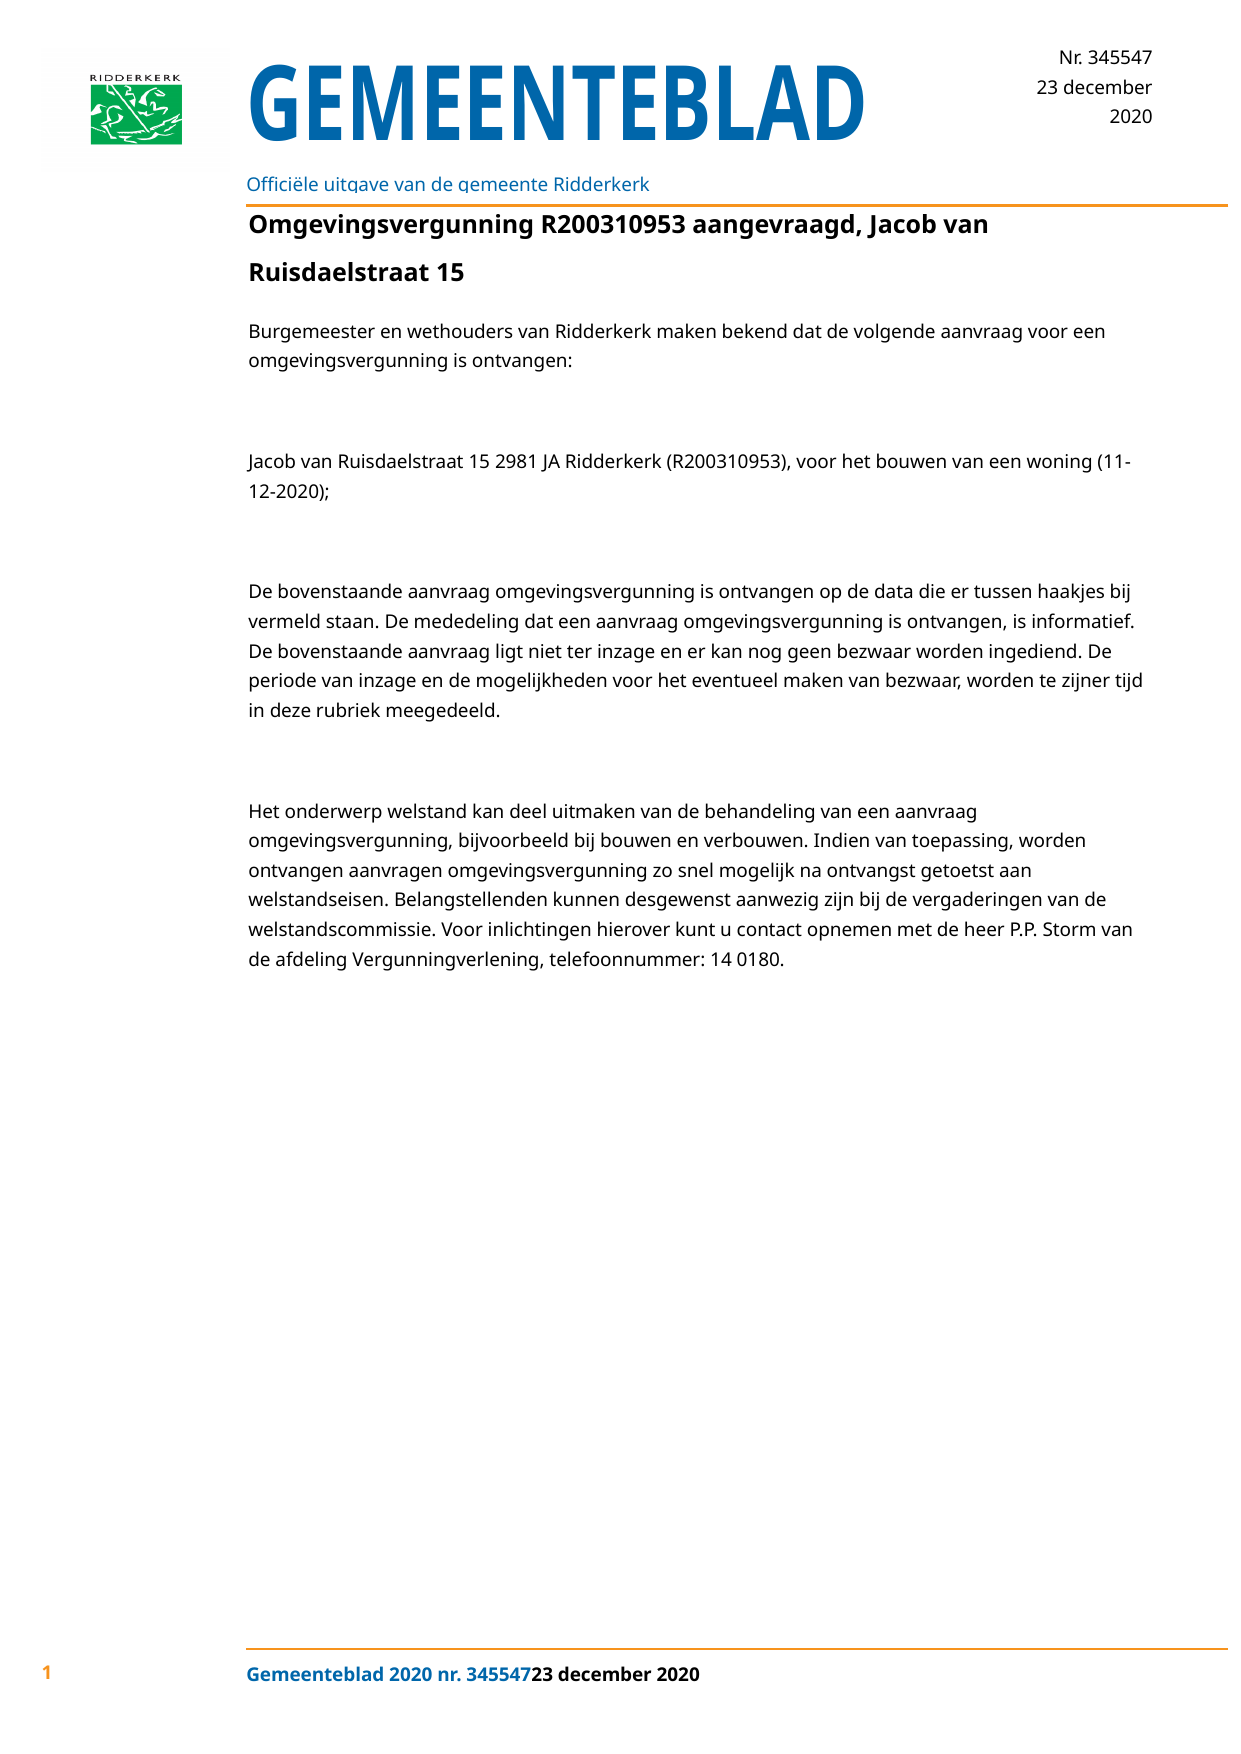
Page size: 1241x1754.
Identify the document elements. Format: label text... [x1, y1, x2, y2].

text Jacob van Ruisdaelstraat 15 2981 JA Ridderkerk (R200310953), voor het bouwen van een woning (11-12-2020); [248, 448, 1152, 504]
text Burgemeester en wethouders van Ridderkerk maken bekend dat de volgende aanvraag voor een omgevingsvergunning is ontvangen: [248, 318, 1152, 373]
text De bovenstaande aanvraag omgevingsvergunning is ontvangen op de data die er tussen haakjes bij vermeld staan. De mededeling dat een aanvraag omgevingsvergunning is ontvangen, is informatief. De bovenstaande aanvraag ligt niet ter inzage en er kan nog geen bezwaar worden ingediend. De periode van inzage en de mogelijkheden voor het eventueel maken van bezwaar, worden te zijner tijd in deze rubriek meegedeeld. [248, 579, 1152, 723]
picture [41, 47, 231, 172]
text Omgevingsvergunning R200310953 aangevraagd, Jacob van Ruisdaelstraat 15 [248, 207, 1152, 288]
text Het onderwerp welstand kan deel uitmaken van de behandeling van een aanvraag omgevingsvergunning, bijvoorbeeld bij bouwen en verbouwen. Indien van toepassing, worden ontvangen aanvragen omgevingsvergunning zo snel mogelijk na ontvangst getoetst aan welstandseisen. Belangstellenden kunnen desgewenst aanwezig zijn bij de vergaderingen van de welstandscommissie. Voor inlichtingen hierover kunt u contact opnemen met de heer P.P. Storm van de afdeling Vergunningverlening, telefoonnummer: 14 0180. [248, 798, 1152, 972]
